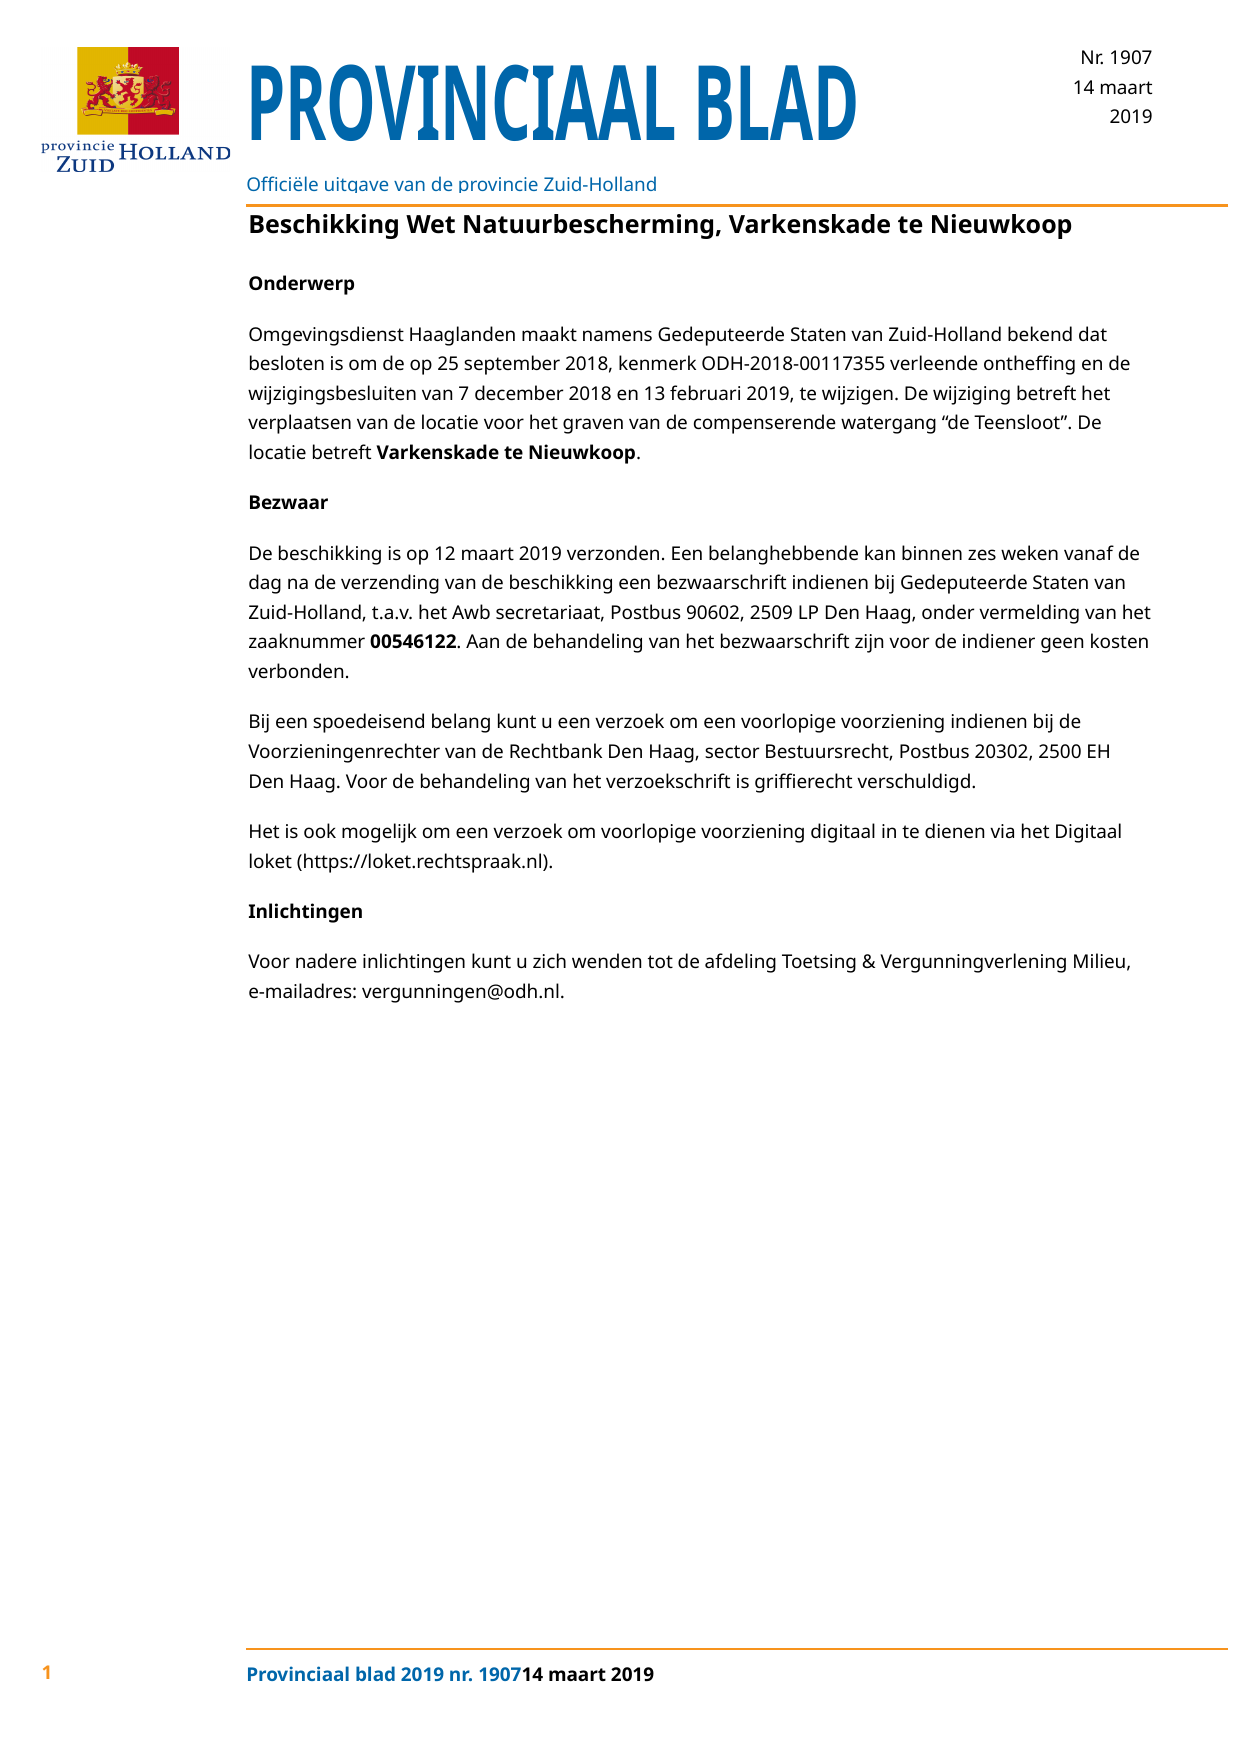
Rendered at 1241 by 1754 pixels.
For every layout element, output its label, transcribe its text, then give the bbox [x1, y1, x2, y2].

text Bezwaar [248, 489, 1152, 515]
text Omgevingsdienst Haaglanden maakt namens Gedeputeerde Staten van Zuid-Holland bekend dat besloten is om de op 25 september 2018, kenmerk ODH-2018-00117355 verleende ontheffing en de wijzigingsbesluiten van 7 december 2018 en 13 februari 2019, te wijzigen. De wijziging betreft het verplaatsen van de locatie voor het graven van de compenserende watergang “de Teensloot”. De locatie betreft Varkenskade te Nieuwkoop. [248, 321, 1152, 465]
text Inlichtingen [248, 898, 1152, 924]
text Onderwerp [248, 270, 1152, 296]
picture [41, 47, 231, 172]
text Bij een spoedeisend belang kunt u een verzoek om een voorlopige voorziening indienen bij de Voorzieningenrechter van de Rechtbank Den Haag, sector Bestuursrecht, Postbus 20302, 2500 EH Den Haag. Voor de behandeling van het verzoekschrift is griffierecht verschuldigd. [248, 709, 1152, 793]
text Voor nadere inlichtingen kunt u zich wenden tot de afdeling Toetsing & Vergunningverlening Milieu, e-mailadres: vergunningen@odh.nl. [248, 949, 1152, 1004]
text De beschikking is op 12 maart 2019 verzonden. Een belanghebbende kan binnen zes weken vanaf de dag na de verzending van de beschikking een bezwaarschrift indienen bij Gedeputeerde Staten van Zuid-Holland, t.a.v. het Awb secretariaat, Postbus 90602, 2509 LP Den Haag, onder vermelding van het zaaknummer 00546122. Aan de behandeling van het bezwaarschrift zijn voor de indiener geen kosten verbonden. [248, 540, 1152, 684]
text Beschikking Wet Natuurbescherming, Varkenskade te Nieuwkoop [248, 207, 1152, 241]
text Het is ook mogelijk om een verzoek om voorlopige voorziening digitaal in te dienen via het Digitaal loket (https://loket.rechtspraak.nl). [248, 818, 1152, 873]
